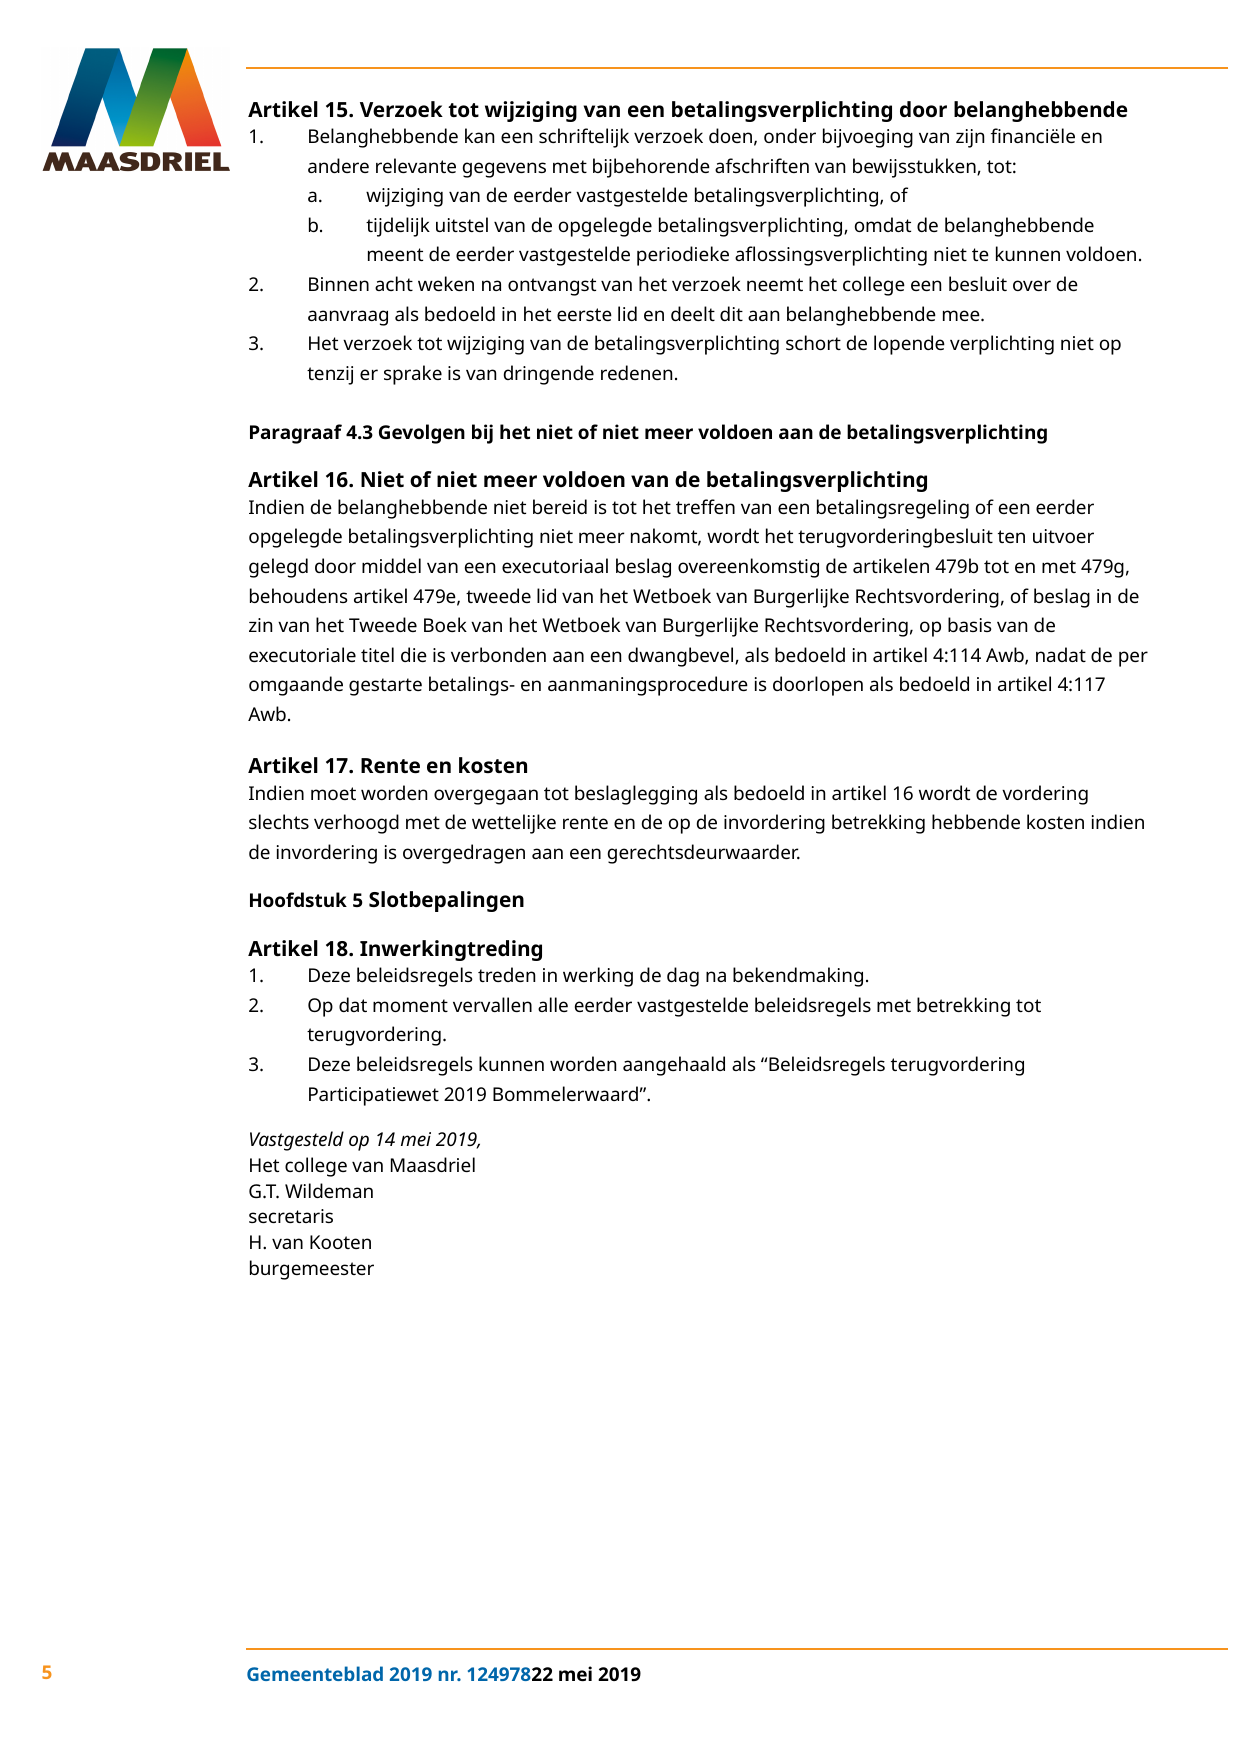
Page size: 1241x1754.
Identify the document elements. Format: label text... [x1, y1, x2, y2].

list wijziging van de eerder vastgestelde betalingsverplichting, of [307, 182, 1152, 208]
list tijdelijk uitstel van de opgelegde betalingsverplichting, omdat de belanghebbende meent de eerder vastgestelde periodieke aflossingsverplichting niet te kunnen voldoen. [307, 212, 1152, 267]
picture [41, 47, 231, 172]
text Paragraaf 4.3 Gevolgen bij het niet of niet meer voldoen aan de betalingsverplichting [248, 419, 1152, 445]
text Indien de belanghebbende niet bereid is tot het treffen van een betalingsregeling of een eerder opgelegde betalingsverplichting niet meer nakomt, wordt het terugvorderingbesluit ten uitvoer gelegd door middel van een executoriaal beslag overeenkomstig de artikelen 479b tot en met 479g, behoudens artikel 479e, tweede lid van het Wetboek van Burgerlijke Rechtsvordering, of beslag in de zin van het Tweede Boek van het Wetboek van Burgerlijke Rechtsvordering, op basis van de executoriale titel die is verbonden aan een dwangbevel, als bedoeld in artikel 4:114 Awb, nadat de per omgaande gestarte betalings- en aanmaningsprocedure is doorlopen als bedoeld in artikel 4:117 Awb. [248, 494, 1152, 727]
text Artikel 18. Inwerkingtreding [248, 934, 1152, 962]
list Belanghebbende kan een schriftelijk verzoek doen, onder bijvoeging van zijn financiële en andere relevante gegevens met bijbehorende afschriften van bewijsstukken, tot: [248, 123, 1152, 178]
text Het college van Maasdriel [248, 1152, 1152, 1178]
text Artikel 17. Rente en kosten [248, 752, 1152, 780]
text Vastgesteld op 14 mei 2019, [248, 1126, 1152, 1152]
text burgemeester [248, 1255, 1152, 1281]
text secretaris [248, 1204, 1152, 1229]
list Op dat moment vervallen alle eerder vastgestelde beleidsregels met betrekking tot terugvordering. [248, 992, 1152, 1047]
text Hoofdstuk 5 Slotbepalingen [248, 885, 1152, 913]
list Deze beleidsregels kunnen worden aangehaald als “Beleidsregels terugvordering Participatiewet 2019 Bommelerwaard”. [248, 1051, 1152, 1107]
text H. van Kooten [248, 1229, 1152, 1255]
text Artikel 16. Niet of niet meer voldoen van de betalingsverplichting [248, 466, 1152, 494]
text G.T. Wildeman [248, 1178, 1152, 1204]
list Binnen acht weken na ontvangst van het verzoek neemt het college een besluit over de aanvraag als bedoeld in het eerste lid en deelt dit aan belanghebbende mee. [248, 271, 1152, 326]
list Deze beleidsregels treden in werking de dag na bekendmaking. [248, 962, 1152, 988]
list Het verzoek tot wijziging van de betalingsverplichting schort de lopende verplichting niet op tenzij er sprake is van dringende redenen. [248, 330, 1152, 386]
text Indien moet worden overgegaan tot beslaglegging als bedoeld in artikel 16 wordt de vordering slechts verhoogd met de wettelijke rente en de op de invordering betrekking hebbende kosten indien de invordering is overgedragen aan een gerechtsdeurwaarder. [248, 780, 1152, 865]
text Artikel 15. Verzoek tot wijziging van een betalingsverplichting door belanghebbende [248, 95, 1152, 123]
